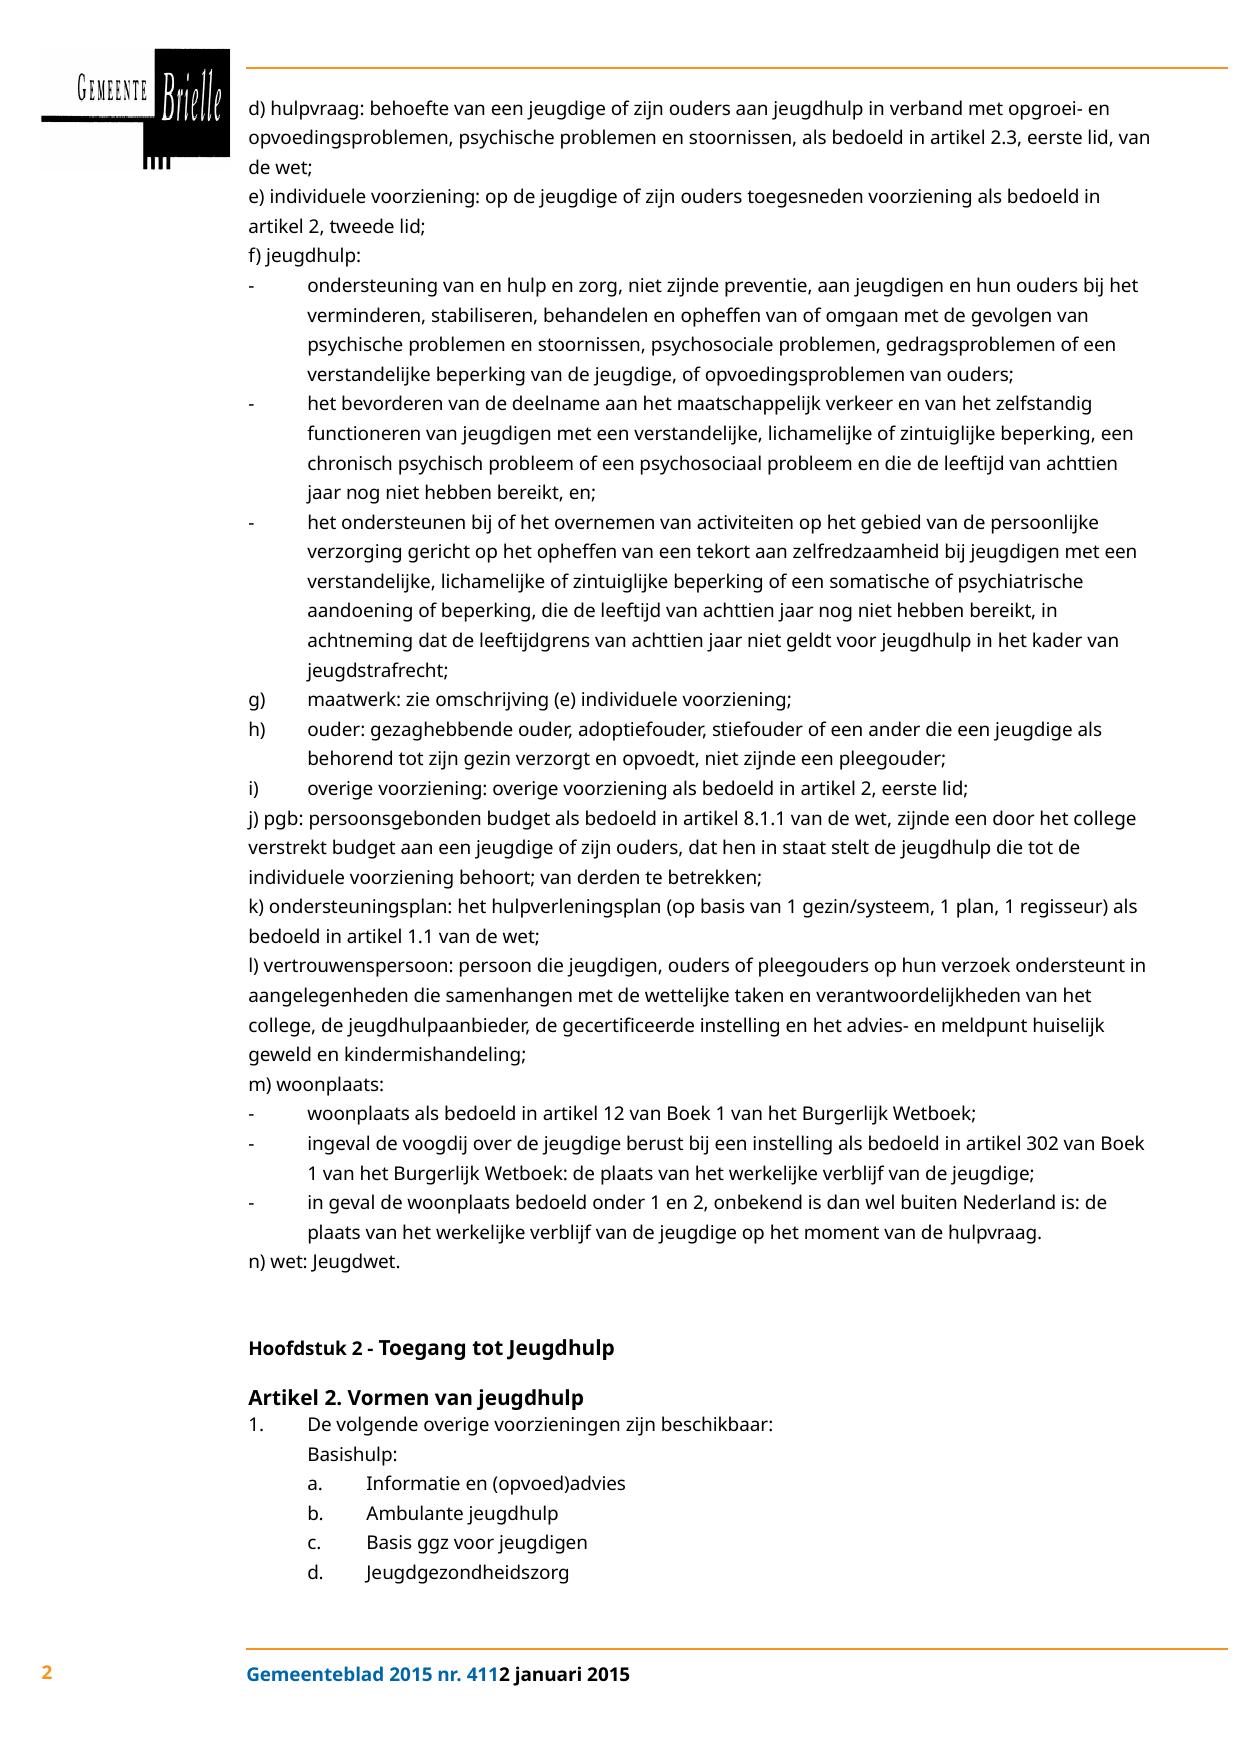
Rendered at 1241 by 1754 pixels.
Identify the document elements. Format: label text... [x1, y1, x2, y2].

text Hoofdstuk 2 - Toegang tot Jeugdhulp [248, 1333, 1152, 1362]
list overige voorziening: overige voorziening als bedoeld in artikel 2, eerste lid; [248, 775, 1152, 801]
list woonplaats als bedoeld in artikel 12 van Boek 1 van het Burgerlijk Wetboek; [248, 1101, 1152, 1126]
list het bevorderen van de deelname aan het maatschappelijk verkeer en van het zelfstandig functioneren van jeugdigen met een verstandelijke, lichamelijke of zintuiglijke beperking, een chronisch psychisch probleem of een psychosociaal probleem en die de leeftijd van achttien jaar nog niet hebben bereikt, en; [248, 391, 1152, 505]
list Informatie en (opvoed)advies [307, 1470, 1152, 1496]
text m) woonplaats: [248, 1071, 1152, 1097]
list Basis ggz voor jeugdigen [307, 1529, 1152, 1555]
list Basishulp: [248, 1441, 1152, 1466]
text l) vertrouwenspersoon: persoon die jeugdigen, ouders of pleegouders op hun verzoek ondersteunt in aangelegenheden die samenhangen met de wettelijke taken en verantwoordelijkheden van het college, de jeugdhulpaanbieder, de gecertificeerde instelling en het advies- en meldpunt huiselijk geweld en kindermishandeling; [248, 953, 1152, 1067]
text f) jeugdhulp: [248, 243, 1152, 268]
list in geval de woonplaats bedoeld onder 1 en 2, onbekend is dan wel buiten Nederland is: de plaats van het werkelijke verblijf van de jeugdige op het moment van de hulpvraag. [248, 1189, 1152, 1245]
list ouder: gezaghebbende ouder, adoptiefouder, stiefouder of een ander die een jeugdige als behorend tot zijn gezin verzorgt en opvoedt, niet zijnde een pleegouder; [248, 716, 1152, 771]
list Ambulante jeugdhulp [307, 1500, 1152, 1526]
text d) hulpvraag: behoefte van een jeugdige of zijn ouders aan jeugdhulp in verband met opgroei- en opvoedingsproblemen, psychische problemen en stoornissen, als bedoeld in artikel 2.3, eerste lid, van de wet; [248, 95, 1152, 180]
list ondersteuning van en hulp en zorg, niet zijnde preventie, aan jeugdigen en hun ouders bij het verminderen, stabiliseren, behandelen en opheffen van of omgaan met de gevolgen van psychische problemen en stoornissen, psychosociale problemen, gedragsproblemen of een verstandelijke beperking van de jeugdige, of opvoedingsproblemen van ouders; [248, 272, 1152, 387]
picture [41, 47, 231, 172]
list ingeval de voogdij over de jeugdige berust bij een instelling als bedoeld in artikel 302 van Boek 1 van het Burgerlijk Wetboek: de plaats van het werkelijke verblijf van de jeugdige; [248, 1130, 1152, 1186]
list maatwerk: zie omschrijving (e) individuele voorziening; [248, 686, 1152, 712]
text k) ondersteuningsplan: het hulpverleningsplan (op basis van 1 gezin/systeem, 1 plan, 1 regisseur) als bedoeld in artikel 1.1 van de wet; [248, 893, 1152, 949]
text j) pgb: persoonsgebonden budget als bedoeld in artikel 8.1.1 van de wet, zijnde een door het college verstrekt budget aan een jeugdige of zijn ouders, dat hen in staat stelt de jeugdhulp die tot de individuele voorziening behoort; van derden te betrekken; [248, 805, 1152, 890]
text n) wet: Jeugdwet. [248, 1248, 1152, 1274]
list het ondersteunen bij of het overnemen van activiteiten op het gebied van de persoonlijke verzorging gericht op het opheffen van een tekort aan zelfredzaamheid bij jeugdigen met een verstandelijke, lichamelijke of zintuiglijke beperking of een somatische of psychiatrische aandoening of beperking, die de leeftijd van achttien jaar nog niet hebben bereikt, in achtneming dat de leeftijdgrens van achttien jaar niet geldt voor jeugdhulp in het kader van jeugdstrafrecht; [248, 509, 1152, 683]
text e) individuele voorziening: op de jeugdige of zijn ouders toegesneden voorziening als bedoeld in artikel 2, tweede lid; [248, 183, 1152, 239]
list De volgende overige voorzieningen zijn beschikbaar: [248, 1411, 1152, 1437]
text Artikel 2. Vormen van jeugdhulp [248, 1383, 1152, 1411]
list Jeugdgezondheidszorg [307, 1559, 1152, 1585]
